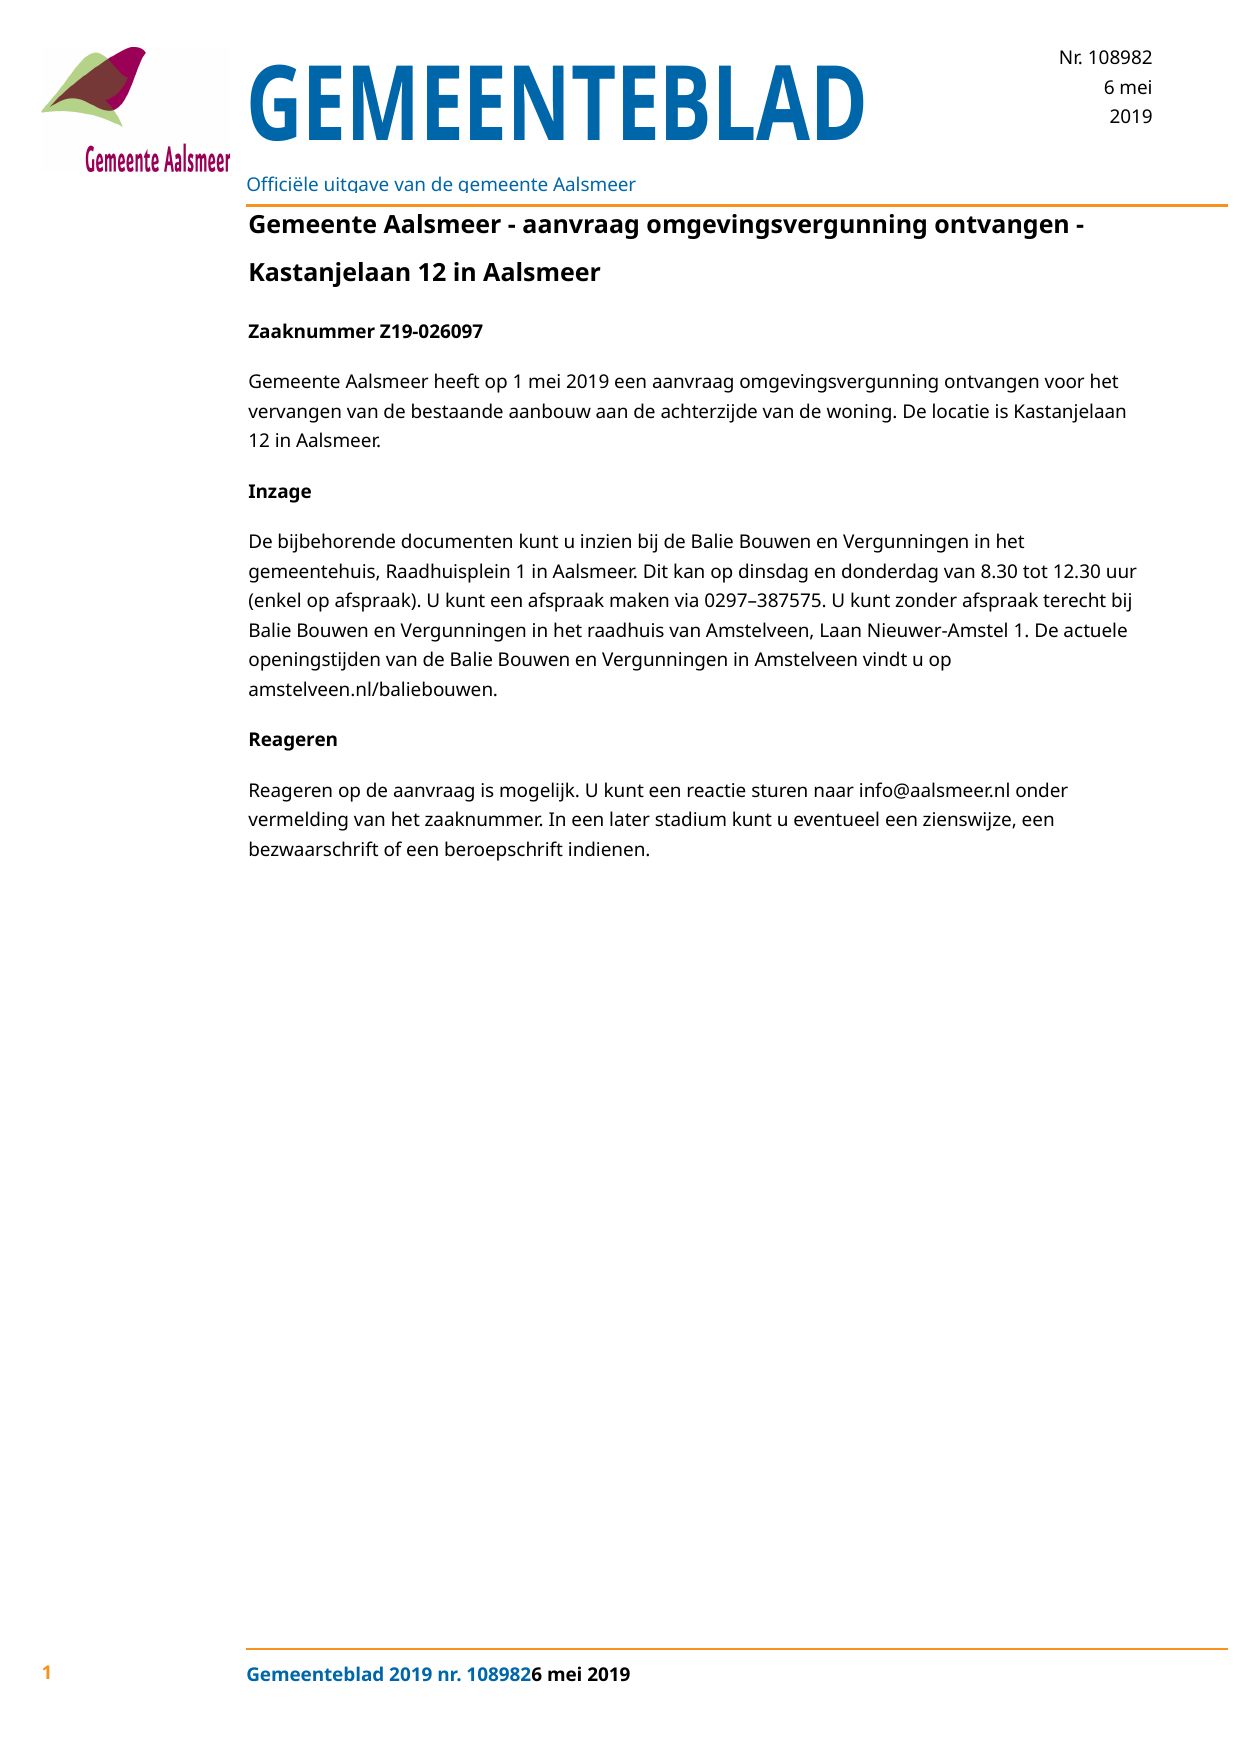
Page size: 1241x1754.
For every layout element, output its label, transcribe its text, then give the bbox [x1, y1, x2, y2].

text De bijbehorende documenten kunt u inzien bij de Balie Bouwen en Vergunningen in het gemeentehuis, Raadhuisplein 1 in Aalsmeer. Dit kan op dinsdag en donderdag van 8.30 tot 12.30 uur (enkel op afspraak). U kunt een afspraak maken via 0297–387575. U kunt zonder afspraak terecht bij Balie Bouwen en Vergunningen in het raadhuis van Amstelveen, Laan Nieuwer-Amstel 1. De actuele openingstijden van de Balie Bouwen en Vergunningen in Amstelveen vindt u op amstelveen.nl/baliebouwen. [248, 528, 1152, 702]
text Reageren [248, 727, 1152, 752]
text Zaaknummer Z19-026097 [248, 318, 1152, 344]
text Gemeente Aalsmeer - aanvraag omgevingsvergunning ontvangen - Kastanjelaan 12 in Aalsmeer [248, 207, 1152, 288]
text Inzage [248, 478, 1152, 504]
picture [41, 47, 231, 172]
text Reageren op de aanvraag is mogelijk. U kunt een reactie sturen naar info@aalsmeer.nl onder vermelding van het zaaknummer. In een later stadium kunt u eventueel een zienswijze, een bezwaarschrift of een beroepschrift indienen. [248, 777, 1152, 862]
text Gemeente Aalsmeer heeft op 1 mei 2019 een aanvraag omgevingsvergunning ontvangen voor het vervangen van de bestaande aanbouw aan de achterzijde van de woning. De locatie is Kastanjelaan 12 in Aalsmeer. [248, 368, 1152, 453]
